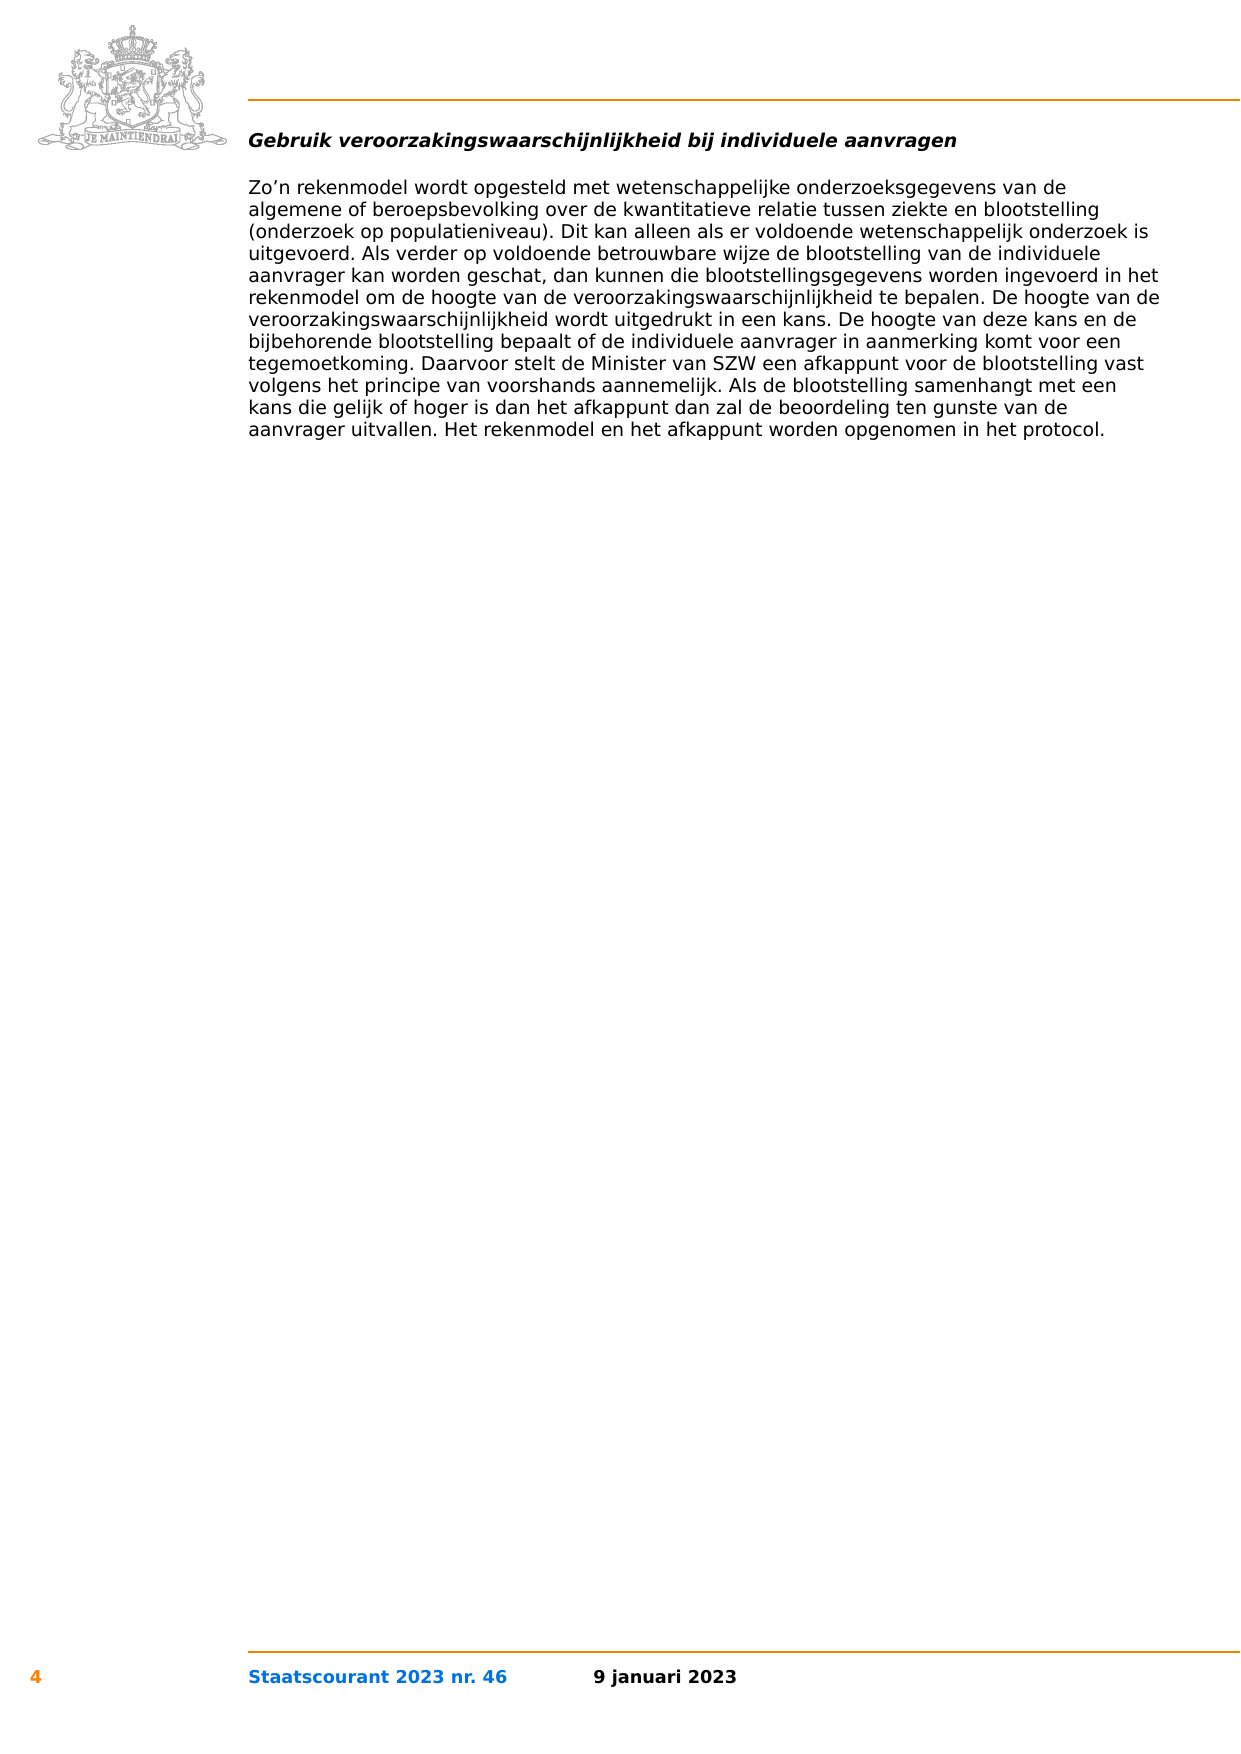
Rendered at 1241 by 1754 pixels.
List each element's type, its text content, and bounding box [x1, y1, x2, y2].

subtitle Gebruik veroorzakingswaarschijnlijkheid bij individuele aanvragen [248, 130, 1163, 152]
text Zo’n rekenmodel wordt opgesteld met wetenschappelijke onderzoeksgegevens van de algemene of beroepsbevolking over de kwantitatieve relatie tussen ziekte en blootstelling (onderzoek op populatieniveau). Dit kan alleen als er voldoende wetenschappelijk onderzoek is uitgevoerd. Als verder op voldoende betrouwbare wijze de blootstelling van de individuele aanvrager kan worden geschat, dan kunnen die blootstellingsgegevens worden ingevoerd in het rekenmodel om de hoogte van de veroorzakingswaarschijnlijkheid te bepalen. De hoogte van de veroorzakingswaarschijnlijkheid wordt uitgedrukt in een kans. De hoogte van deze kans en de bijbehorende blootstelling bepaalt of de individuele aanvrager in aanmerking komt voor een tegemoetkoming. Daarvoor stelt de Minister van SZW een afkappunt voor de blootstelling vast volgens het principe van voorshands aannemelijk. Als de blootstelling samenhangt met een kans die gelijk of hoger is dan het afkappunt dan zal de beoordeling ten gunste van de aanvrager uitvallen. Het rekenmodel en het afkappunt worden opgenomen in het protocol. [248, 177, 1163, 441]
picture [38, 25, 227, 150]
